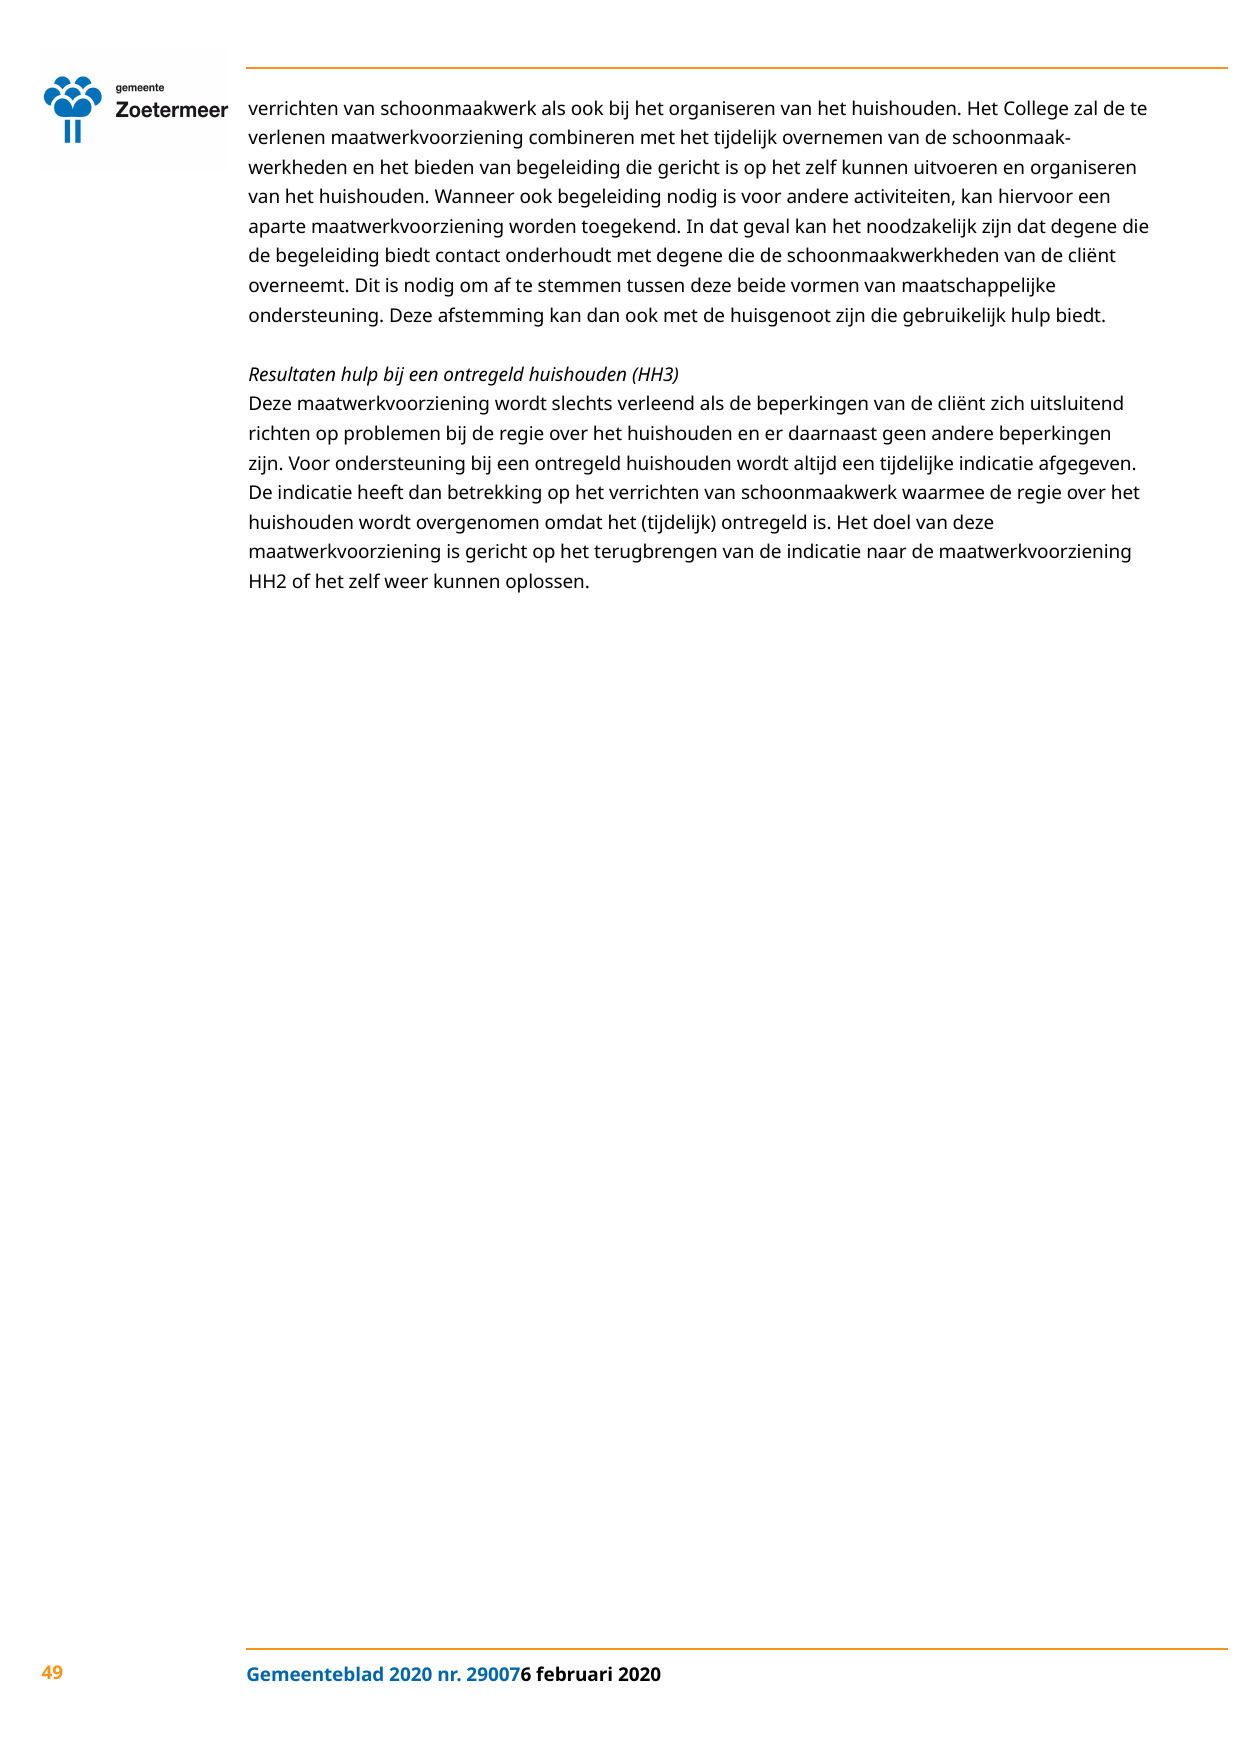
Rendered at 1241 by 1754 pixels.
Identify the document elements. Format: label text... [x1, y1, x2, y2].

text Resultaten hulp bij een ontregeld huishouden (HH3) [248, 361, 1152, 387]
text verrichten van schoonmaakwerk als ook bij het organiseren van het huishouden. Het College zal de te verlenen maatwerkvoorziening combineren met het tijdelijk overnemen van de schoonmaak-werkheden en het bieden van begeleiding die gericht is op het zelf kunnen uitvoeren en organiseren van het huishouden. Wanneer ook begeleiding nodig is voor andere activiteiten, kan hiervoor een aparte maatwerkvoorziening worden toegekend. In dat geval kan het noodzakelijk zijn dat degene die de begeleiding biedt contact onderhoudt met degene die de schoonmaakwerkheden van de cliënt overneemt. Dit is nodig om af te stemmen tussen deze beide vormen van maatschappelijke ondersteuning. Deze afstemming kan dan ook met de huisgenoot zijn die gebruikelijk hulp biedt. [248, 95, 1152, 328]
picture [41, 47, 231, 172]
text Deze maatwerkvoorziening wordt slechts verleend als de beperkingen van de cliënt zich uitsluitend richten op problemen bij de regie over het huishouden en er daarnaast geen andere beperkingen zijn. Voor ondersteuning bij een ontregeld huishouden wordt altijd een tijdelijke indicatie afgegeven. De indicatie heeft dan betrekking op het verrichten van schoonmaakwerk waarmee de regie over het huishouden wordt overgenomen omdat het (tijdelijk) ontregeld is. Het doel van deze maatwerkvoorziening is gericht op het terugbrengen van de indicatie naar de maatwerkvoorziening HH2 of het zelf weer kunnen oplossen. [248, 391, 1152, 594]
